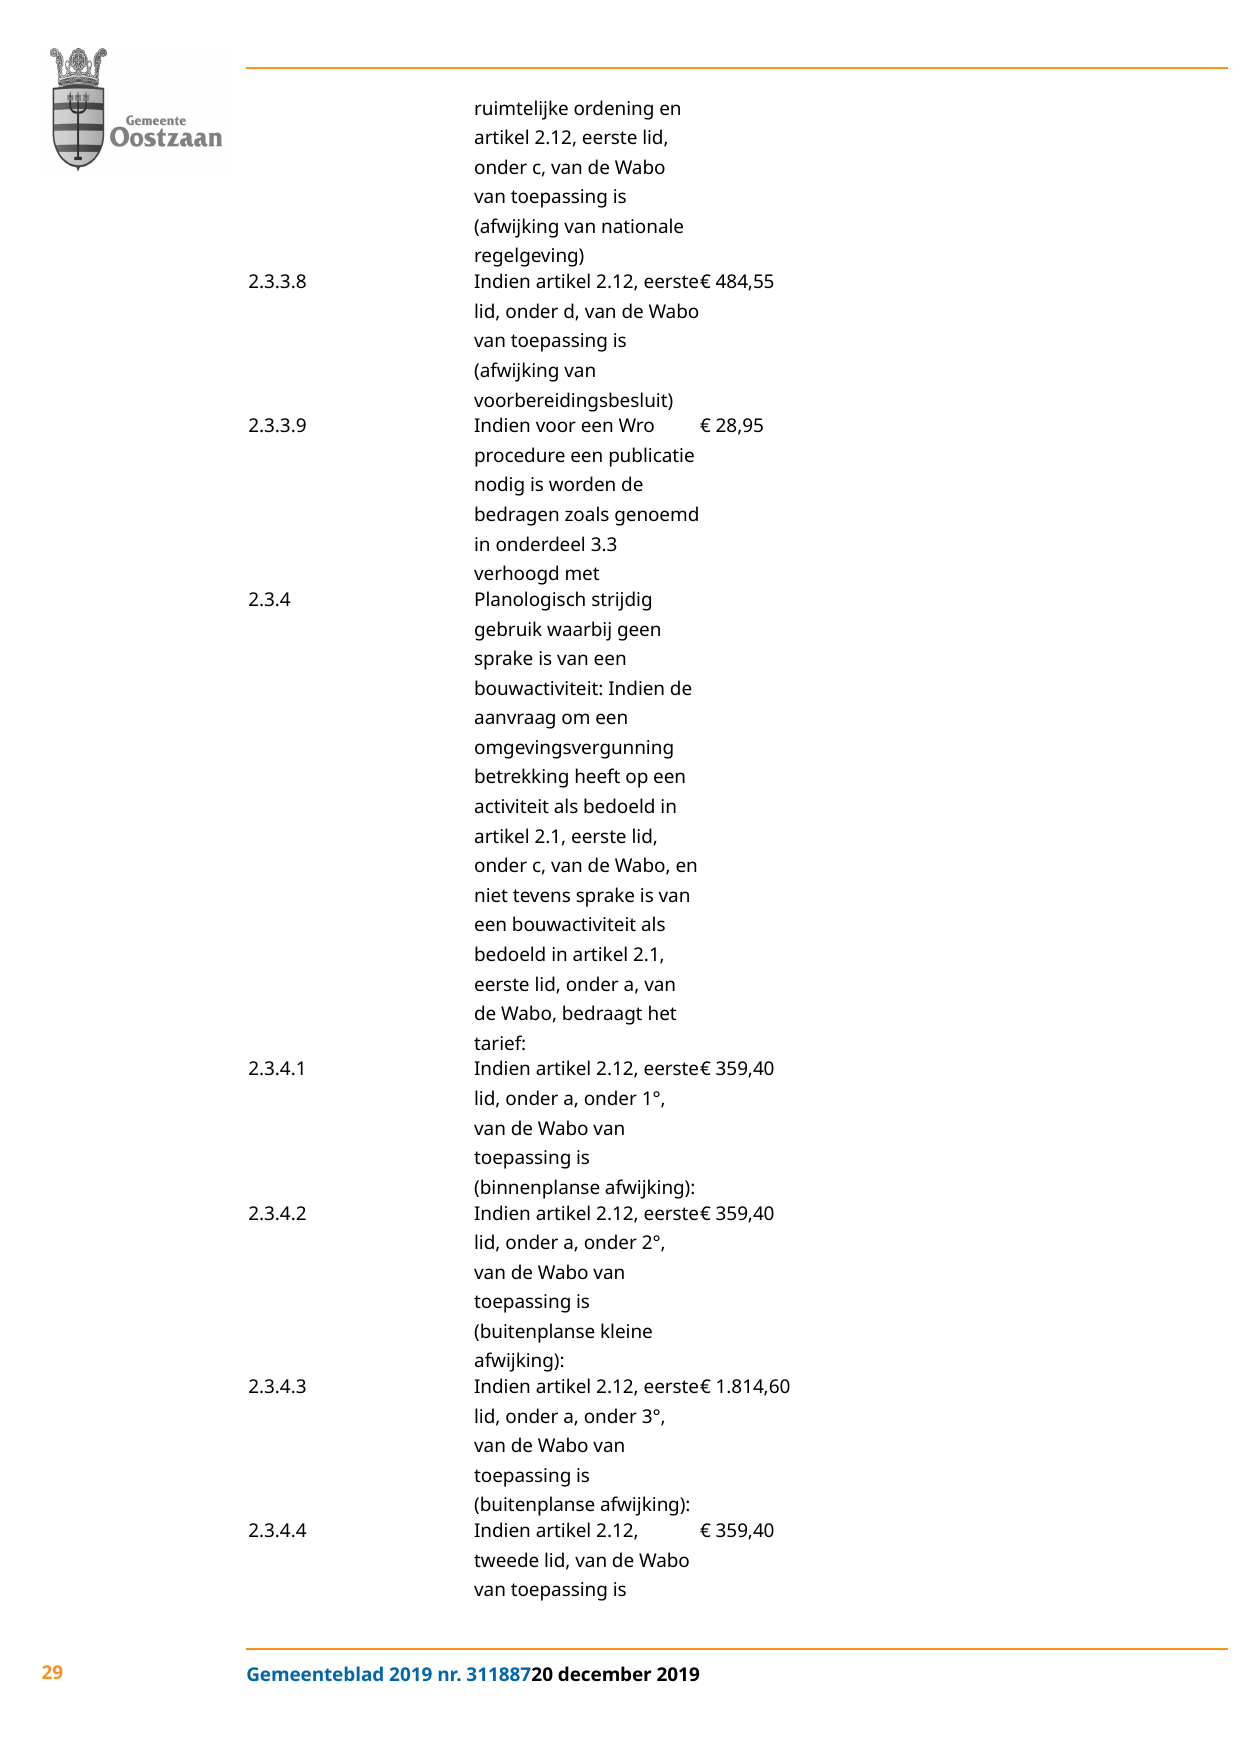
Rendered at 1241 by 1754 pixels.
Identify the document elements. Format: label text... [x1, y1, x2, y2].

table_cell 2.3.4.4 [248, 1518, 474, 1602]
picture [41, 47, 231, 172]
table_cell [926, 586, 1152, 1056]
table_cell Indien artikel 2.12, tweede lid, van de Wabo van toepassing is [474, 1518, 700, 1602]
table_cell [926, 95, 1152, 268]
table_cell € 359,40 [700, 1200, 926, 1373]
table_cell [926, 1056, 1152, 1200]
table_cell ruimtelijke ordening en artikel 2.12, eerste lid, onder c, van de Wabo van toepassing is (afwijking van nationale regelgeving) [474, 95, 700, 268]
table_cell € 359,40 [700, 1518, 926, 1602]
table_cell 2.3.4.1 [248, 1056, 474, 1200]
table_cell 2.3.3.9 [248, 413, 474, 586]
table_cell [926, 269, 1152, 412]
table_cell Indien artikel 2.12, eerste lid, onder a, onder 1°, van de Wabo van toepassing is (binnenplanse afwijking): [474, 1056, 700, 1200]
table_cell € 28,95 [700, 413, 926, 586]
table_cell 2.3.3.8 [248, 269, 474, 412]
table_cell [248, 95, 474, 268]
table_cell [926, 1200, 1152, 1373]
table_cell [926, 1518, 1152, 1602]
table_cell [700, 95, 926, 268]
table_cell € 359,40 [700, 1056, 926, 1200]
table_cell Indien voor een Wro procedure een publicatie nodig is worden de bedragen zoals genoemd in onderdeel 3.3 verhoogd met [474, 413, 700, 586]
table_cell € 484,55 [700, 269, 926, 412]
table_cell Indien artikel 2.12, eerste lid, onder a, onder 3°, van de Wabo van toepassing is (buitenplanse afwijking): [474, 1373, 700, 1517]
table_cell 2.3.4.2 [248, 1200, 474, 1373]
table_cell Indien artikel 2.12, eerste lid, onder d, van de Wabo van toepassing is (afwijking van voorbereidingsbesluit) [474, 269, 700, 412]
table_cell [700, 586, 926, 1056]
table_cell 2.3.4 [248, 586, 474, 1056]
table_cell 2.3.4.3 [248, 1373, 474, 1517]
table_cell [926, 413, 1152, 586]
table_cell Indien artikel 2.12, eerste lid, onder a, onder 2°, van de Wabo van toepassing is (buitenplanse kleine afwijking): [474, 1200, 700, 1373]
table_cell [926, 1373, 1152, 1517]
table_cell Planologisch strijdig gebruik waarbij geen sprake is van een bouwactiviteit: Indien de aanvraag om een omgevingsvergunning betrekking heeft op een activiteit als bedoeld in artikel 2.1, eerste lid, onder c, van de Wabo, en niet tevens sprake is van een bouwactiviteit als bedoeld in artikel 2.1, eerste lid, onder a, van de Wabo, bedraagt het tarief: [474, 586, 700, 1056]
table_cell € 1.814,60 [700, 1373, 926, 1517]
